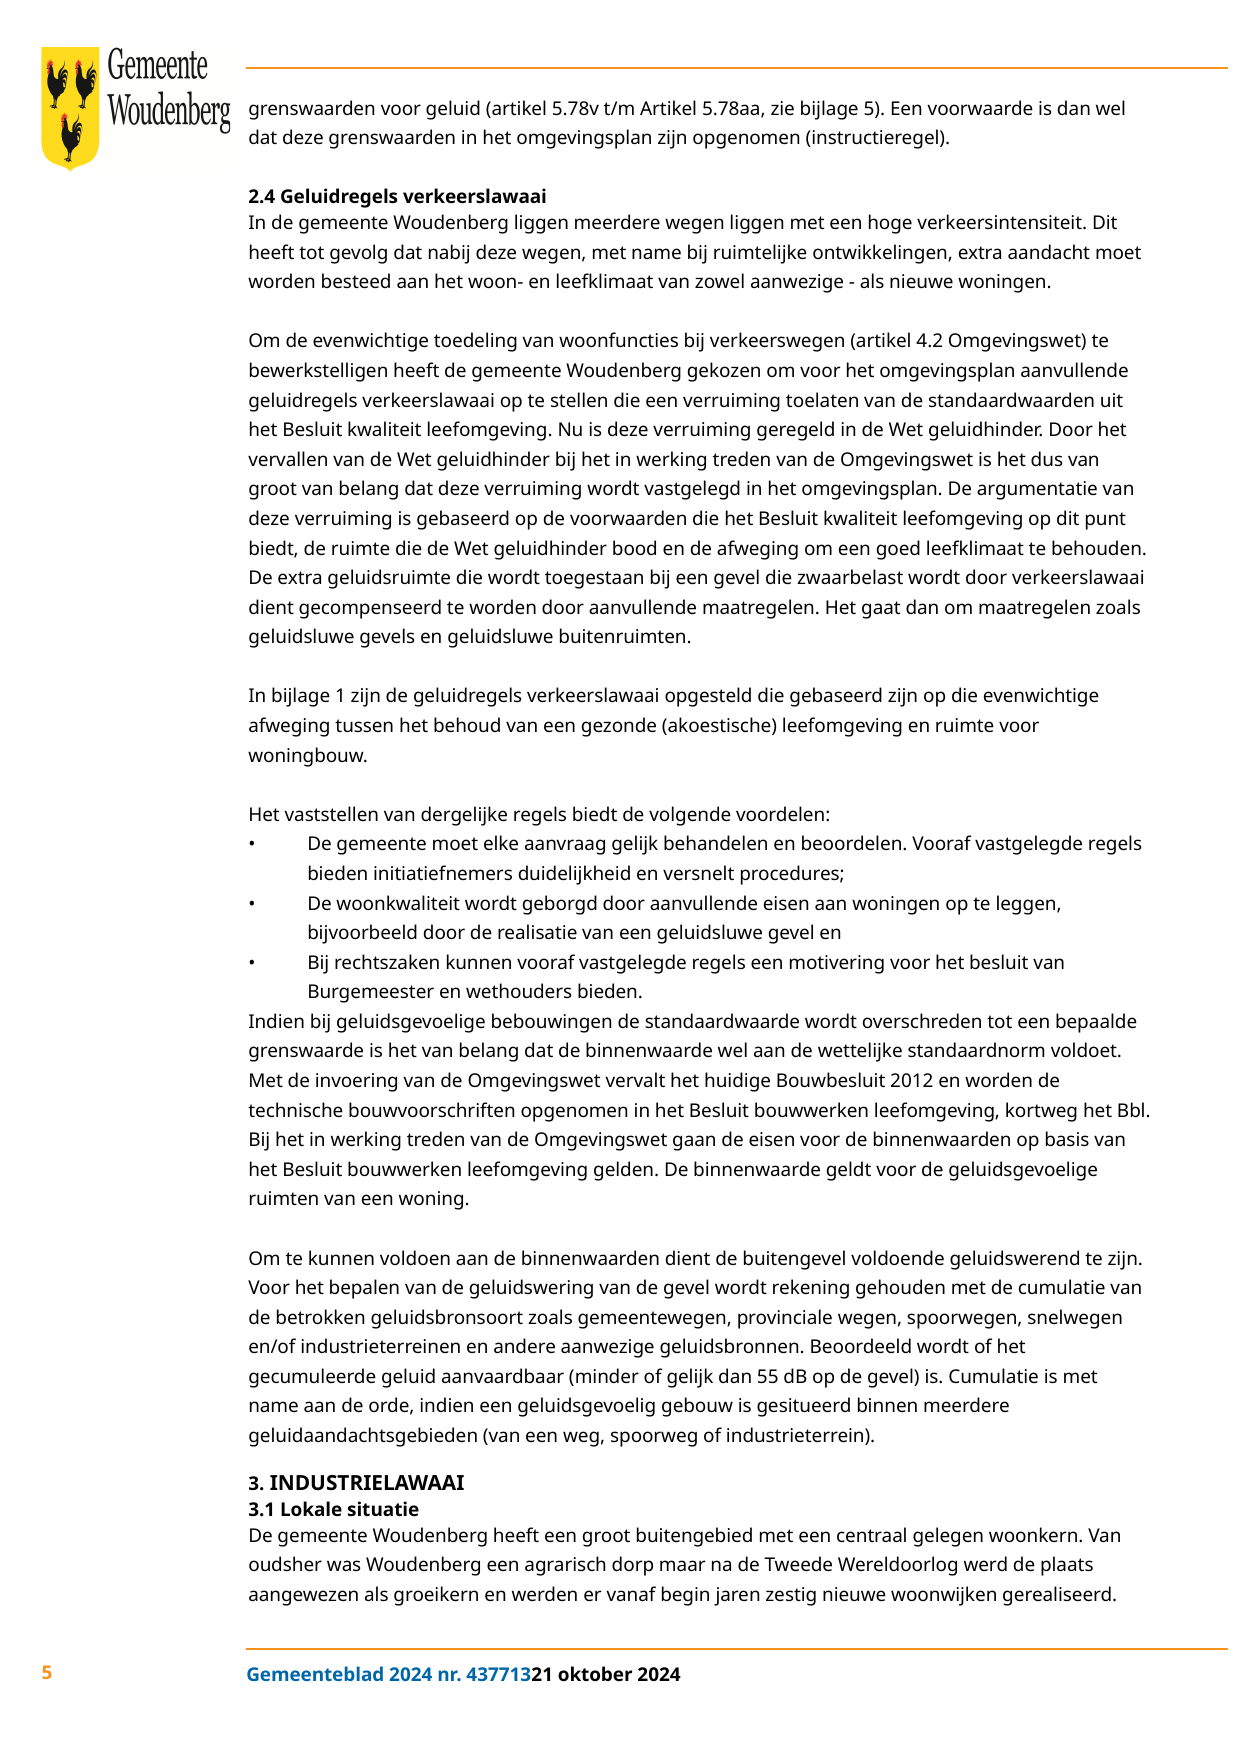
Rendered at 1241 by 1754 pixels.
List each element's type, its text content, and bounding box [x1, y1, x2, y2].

list De woonkwaliteit wordt geborgd door aanvullende eisen aan woningen op te leggen, bijvoorbeeld door de realisatie van een geluidsluwe gevel en [248, 890, 1152, 945]
list De gemeente moet elke aanvraag gelijk behandelen en beoordelen. Vooraf vastgelegde regels bieden initiatiefnemers duidelijkheid en versnelt procedures; [248, 831, 1152, 886]
picture [41, 47, 231, 172]
text 3.1 Lokale situatie [248, 1496, 1152, 1522]
text In de gemeente Woudenberg liggen meerdere wegen liggen met een hoge verkeersintensiteit. Dit heeft tot gevolg dat nabij deze wegen, met name bij ruimtelijke ontwikkelingen, extra aandacht moet worden besteed aan het woon- en leefklimaat van zowel aanwezige - als nieuwe woningen. [248, 209, 1152, 294]
text grenswaarden voor geluid (artikel 5.78v t/m Artikel 5.78aa, zie bijlage 5). Een voorwaarde is dan wel dat deze grenswaarden in het omgevingsplan zijn opgenomen (instructieregel). [248, 95, 1152, 150]
list Bij rechtszaken kunnen vooraf vastgelegde regels een motivering voor het besluit van Burgemeester en wethouders bieden. [248, 949, 1152, 1004]
text 3. INDUSTRIELAWAAI [248, 1468, 1152, 1496]
text Indien bij geluidsgevoelige bebouwingen de standaardwaarde wordt overschreden tot een bepaalde grenswaarde is het van belang dat de binnenwaarde wel aan de wettelijke standaardnorm voldoet. Met de invoering van de Omgevingswet vervalt het huidige Bouwbesluit 2012 en worden de technische bouwvoorschriften opgenomen in het Besluit bouwwerken leefomgeving, kortweg het Bbl. Bij het in werking treden van de Omgevingswet gaan de eisen voor de binnenwaarden op basis van het Besluit bouwwerken leefomgeving gelden. De binnenwaarde geldt voor de geluidsgevoelige ruimten van een woning. [248, 1008, 1152, 1211]
text Om de evenwichtige toedeling van woonfuncties bij verkeerswegen (artikel 4.2 Omgevingswet) te bewerkstelligen heeft de gemeente Woudenberg gekozen om voor het omgevingsplan aanvullende geluidregels verkeerslawaai op te stellen die een verruiming toelaten van de standaardwaarden uit het Besluit kwaliteit leefomgeving. Nu is deze verruiming geregeld in de Wet geluidhinder. Door het vervallen van de Wet geluidhinder bij het in werking treden van de Omgevingswet is het dus van groot van belang dat deze verruiming wordt vastgelegd in het omgevingsplan. De argumentatie van deze verruiming is gebaseerd op de voorwaarden die het Besluit kwaliteit leefomgeving op dit punt biedt, de ruimte die de Wet geluidhinder bood en de afweging om een goed leefklimaat te behouden. De extra geluidsruimte die wordt toegestaan bij een gevel die zwaarbelast wordt door verkeerslawaai dient gecompenseerd te worden door aanvullende maatregelen. Het gaat dan om maatregelen zoals geluidsluwe gevels en geluidsluwe buitenruimten. [248, 328, 1152, 649]
text 2.4 Geluidregels verkeerslawaai [248, 183, 1152, 209]
text De gemeente Woudenberg heeft een groot buitengebied met een centraal gelegen woonkern. Van oudsher was Woudenberg een agrarisch dorp maar na de Tweede Wereldoorlog werd de plaats aangewezen als groeikern en werden er vanaf begin jaren zestig nieuwe woonwijken gerealiseerd. [248, 1522, 1152, 1607]
text In bijlage 1 zijn de geluidregels verkeerslawaai opgesteld die gebaseerd zijn op die evenwichtige afweging tussen het behoud van een gezonde (akoestische) leefomgeving en ruimte voor woningbouw. [248, 683, 1152, 767]
text Het vaststellen van dergelijke regels biedt de volgende voordelen: [248, 801, 1152, 827]
text Om te kunnen voldoen aan de binnenwaarden dient de buitengevel voldoende geluidswerend te zijn. Voor het bepalen van de geluidswering van de gevel wordt rekening gehouden met de cumulatie van de betrokken geluidsbronsoort zoals gemeentewegen, provinciale wegen, spoorwegen, snelwegen en/of industrieterreinen en andere aanwezige geluidsbronnen. Beoordeeld wordt of het gecumuleerde geluid aanvaardbaar (minder of gelijk dan 55 dB op de gevel) is. Cumulatie is met name aan de orde, indien een geluidsgevoelig gebouw is gesitueerd binnen meerdere geluidaandachtsgebieden (van een weg, spoorweg of industrieterrein). [248, 1245, 1152, 1448]
